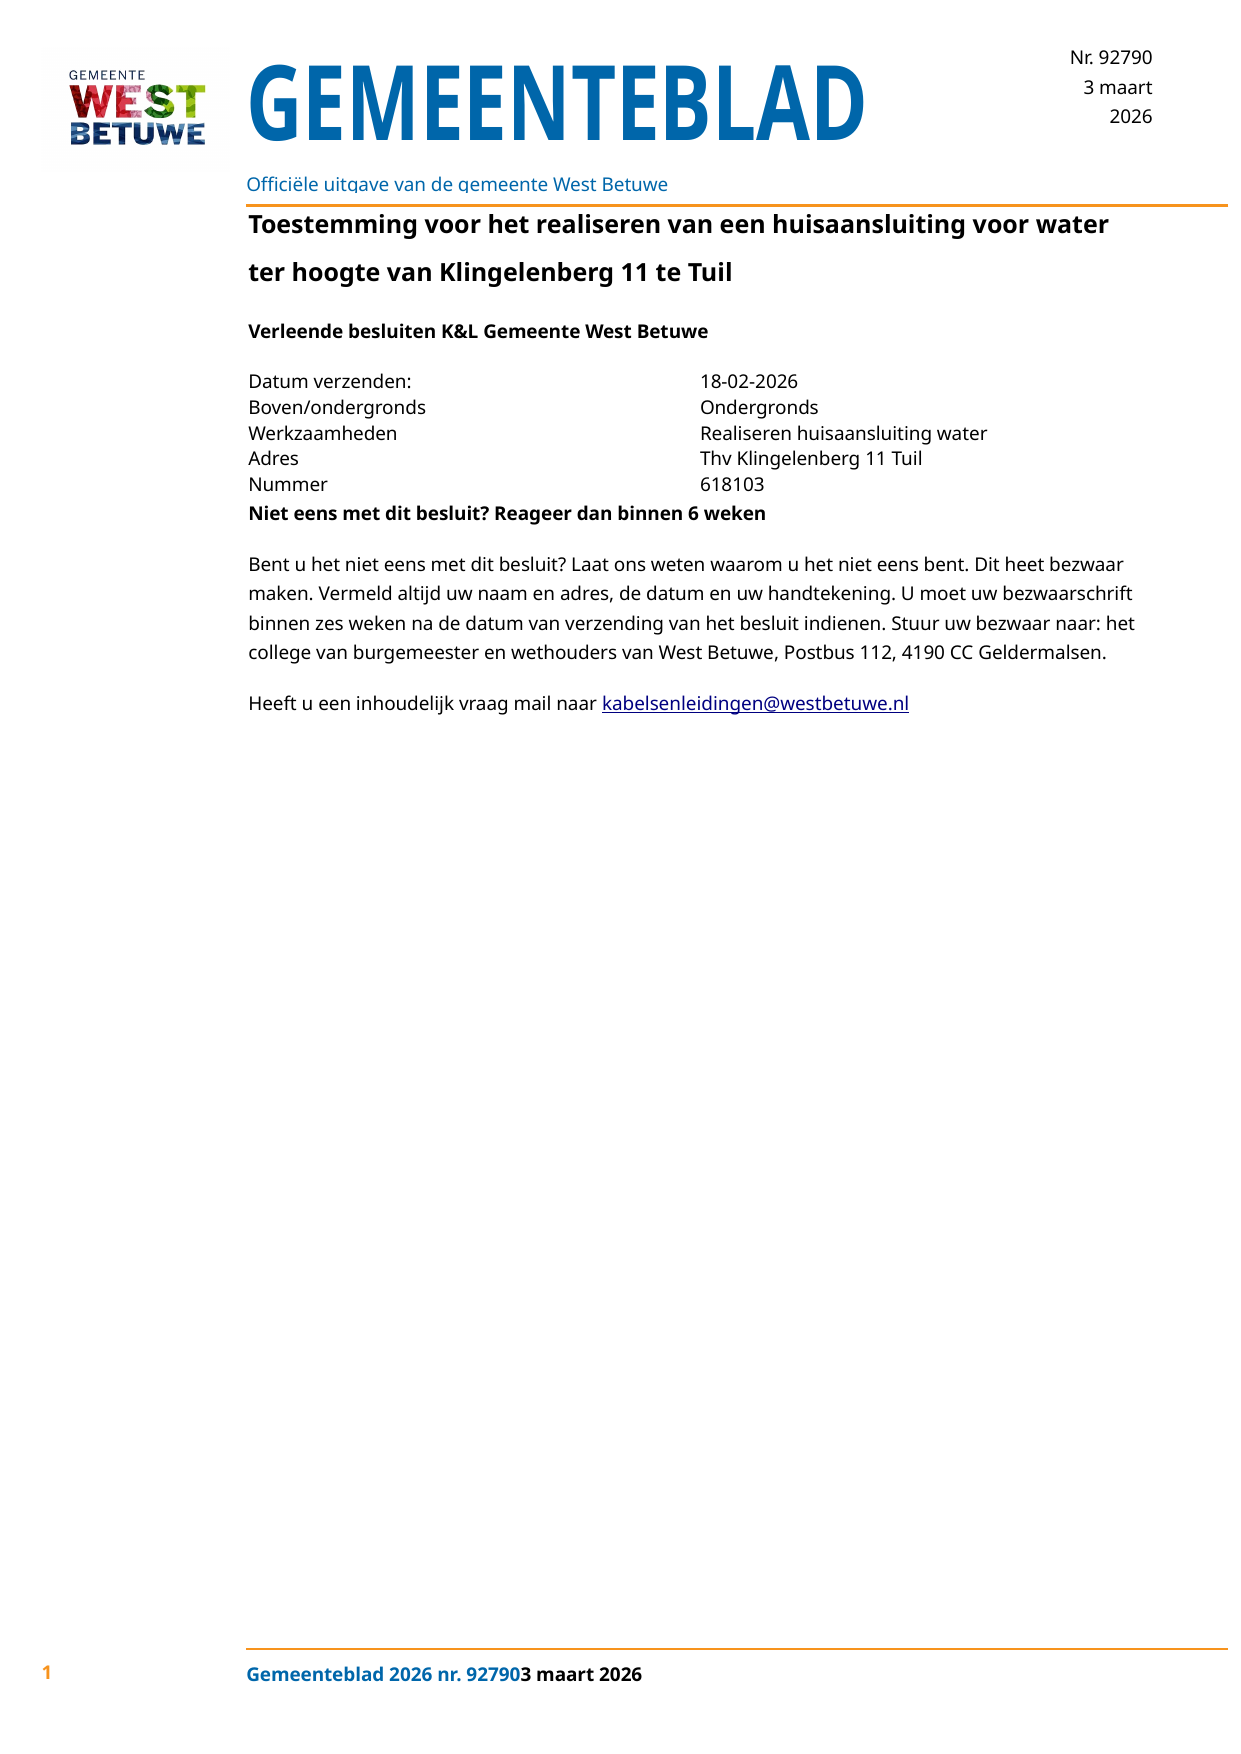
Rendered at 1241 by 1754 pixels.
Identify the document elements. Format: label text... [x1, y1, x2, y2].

text Verleende besluiten K&L Gemeente West Betuwe [248, 318, 1152, 344]
table_header 18-02-2026 [700, 369, 1152, 394]
table_cell 618103 [700, 471, 1152, 497]
table_cell Realiseren huisaansluiting water [700, 420, 1152, 446]
table_cell Boven/ondergronds [248, 394, 700, 420]
table_cell Nummer [248, 471, 700, 497]
table_cell Ondergronds [700, 394, 1152, 420]
text Niet eens met dit besluit? Reageer dan binnen 6 weken [248, 500, 1152, 526]
table_header Datum verzenden: [248, 369, 700, 394]
table_cell Werkzaamheden [248, 420, 700, 446]
picture [41, 47, 231, 172]
text Bent u het niet eens met dit besluit? Laat ons weten waarom u het niet eens bent. Dit heet bezwaar maken. Vermeld altijd uw naam en adres, de datum en uw handtekening. U moet uw bezwaarschrift binnen zes weken na de datum van verzending van het besluit indienen. Stuur uw bezwaar naar: het college van burgemeester en wethouders van West Betuwe, Postbus 112, 4190 CC Geldermalsen. [248, 551, 1152, 665]
text Heeft u een inhoudelijk vraag mail naar kabelsenleidingen@westbetuwe.nl [248, 690, 1152, 716]
table_cell Thv Klingelenberg 11 Tuil [700, 446, 1152, 471]
text Toestemming voor het realiseren van een huisaansluiting voor water ter hoogte van Klingelenberg 11 te Tuil [248, 207, 1152, 288]
table_cell Adres [248, 446, 700, 471]
